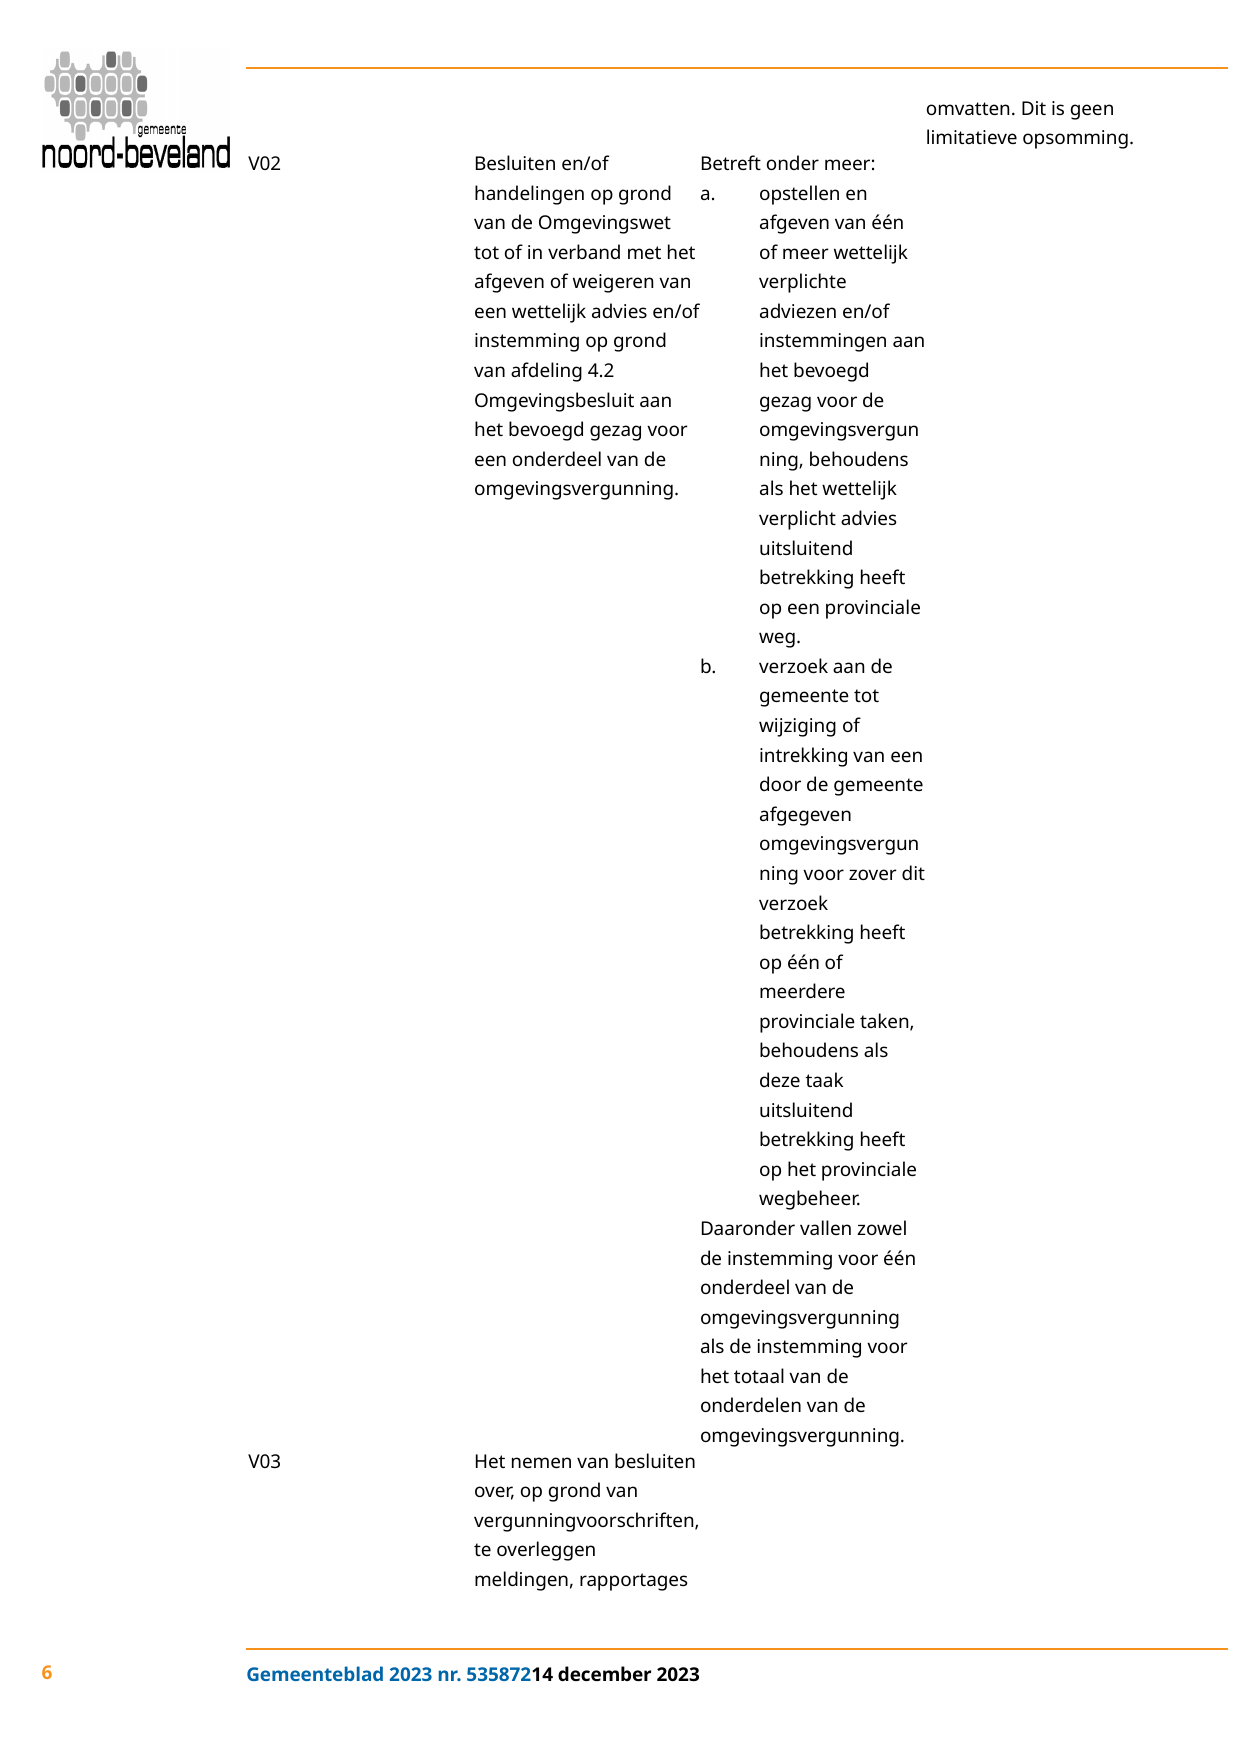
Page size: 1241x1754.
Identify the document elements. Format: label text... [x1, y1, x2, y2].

table_cell Betreft onder meer: opstellen en afgeven van één of meer wettelijk verplichte adviezen en/of instemmingen aan het bevoegd gezag voor de omgevingsvergunning, behoudens als het wettelijk verplicht advies uitsluitend betrekking heeft op een provinciale weg. verzoek aan de gemeente tot wijziging of intrekking van een door de gemeente afgegeven omgevingsvergunning voor zover dit verzoek betrekking heeft op één of meerdere provinciale taken, behoudens als deze taak uitsluitend betrekking heeft op het provinciale wegbeheer. Daaronder vallen zowel de instemming voor één onderdeel van de omgevingsvergunning als de instemming voor het totaal van de onderdelen van de omgevingsvergunning. [700, 150, 926, 1448]
table_cell [700, 95, 926, 150]
table_cell [474, 95, 700, 150]
table_cell Het nemen van besluiten over, op grond van vergunningvoorschriften, te overleggen meldingen, rapportages [474, 1448, 700, 1592]
table_cell [926, 150, 1152, 1448]
table_cell Besluiten en/of handelingen op grond van de Omgevingswet tot of in verband met het afgeven of weigeren van een wettelijk advies en/of instemming op grond van afdeling 4.2 Omgevingsbesluit aan het bevoegd gezag voor een onderdeel van de omgevingsvergunning. [474, 150, 700, 1448]
table_cell omvatten. Dit is geen limitatieve opsomming. [926, 95, 1152, 150]
table_cell V03 [248, 1448, 474, 1592]
table_cell V02 [248, 150, 474, 1448]
table_cell [248, 95, 474, 150]
table_cell [926, 1448, 1152, 1592]
picture [41, 47, 231, 172]
table_cell [700, 1448, 926, 1592]
